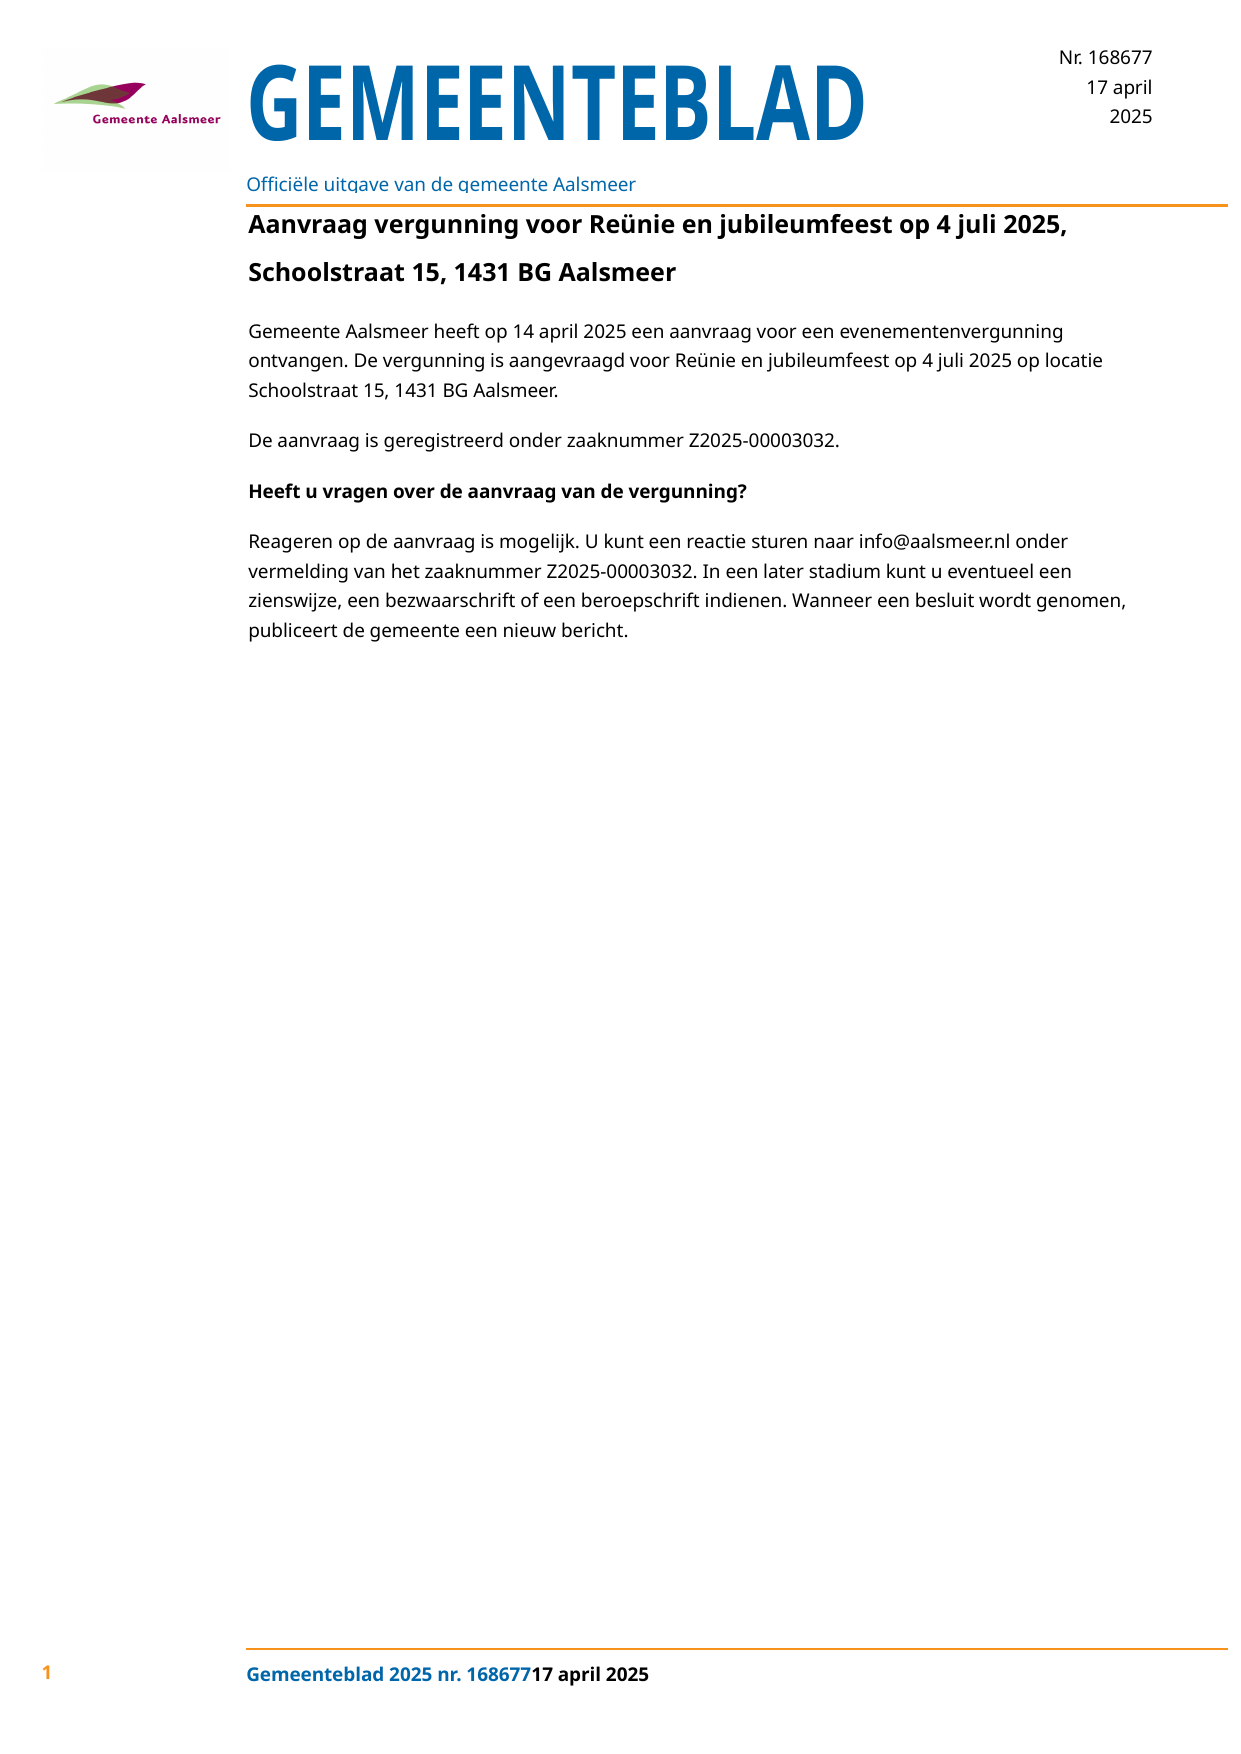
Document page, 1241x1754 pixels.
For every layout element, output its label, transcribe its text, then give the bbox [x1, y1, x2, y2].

picture [41, 47, 231, 172]
text Aanvraag vergunning voor Reünie en jubileumfeest op 4 juli 2025, Schoolstraat 15, 1431 BG Aalsmeer [248, 207, 1152, 288]
text Reageren op de aanvraag is mogelijk. U kunt een reactie sturen naar info@aalsmeer.nl onder vermelding van het zaaknummer Z2025-00003032. In een later stadium kunt u eventueel een zienswijze, een bezwaarschrift of een beroepschrift indienen. Wanneer een besluit wordt genomen, publiceert de gemeente een nieuw bericht. [248, 528, 1152, 643]
text Gemeente Aalsmeer heeft op 14 april 2025 een aanvraag voor een evenementenvergunning ontvangen. De vergunning is aangevraagd voor Reünie en jubileumfeest op 4 juli 2025 op locatie Schoolstraat 15, 1431 BG Aalsmeer. [248, 318, 1152, 403]
text De aanvraag is geregistreerd onder zaaknummer Z2025-00003032. [248, 427, 1152, 453]
text Heeft u vragen over de aanvraag van de vergunning? [248, 478, 1152, 504]
